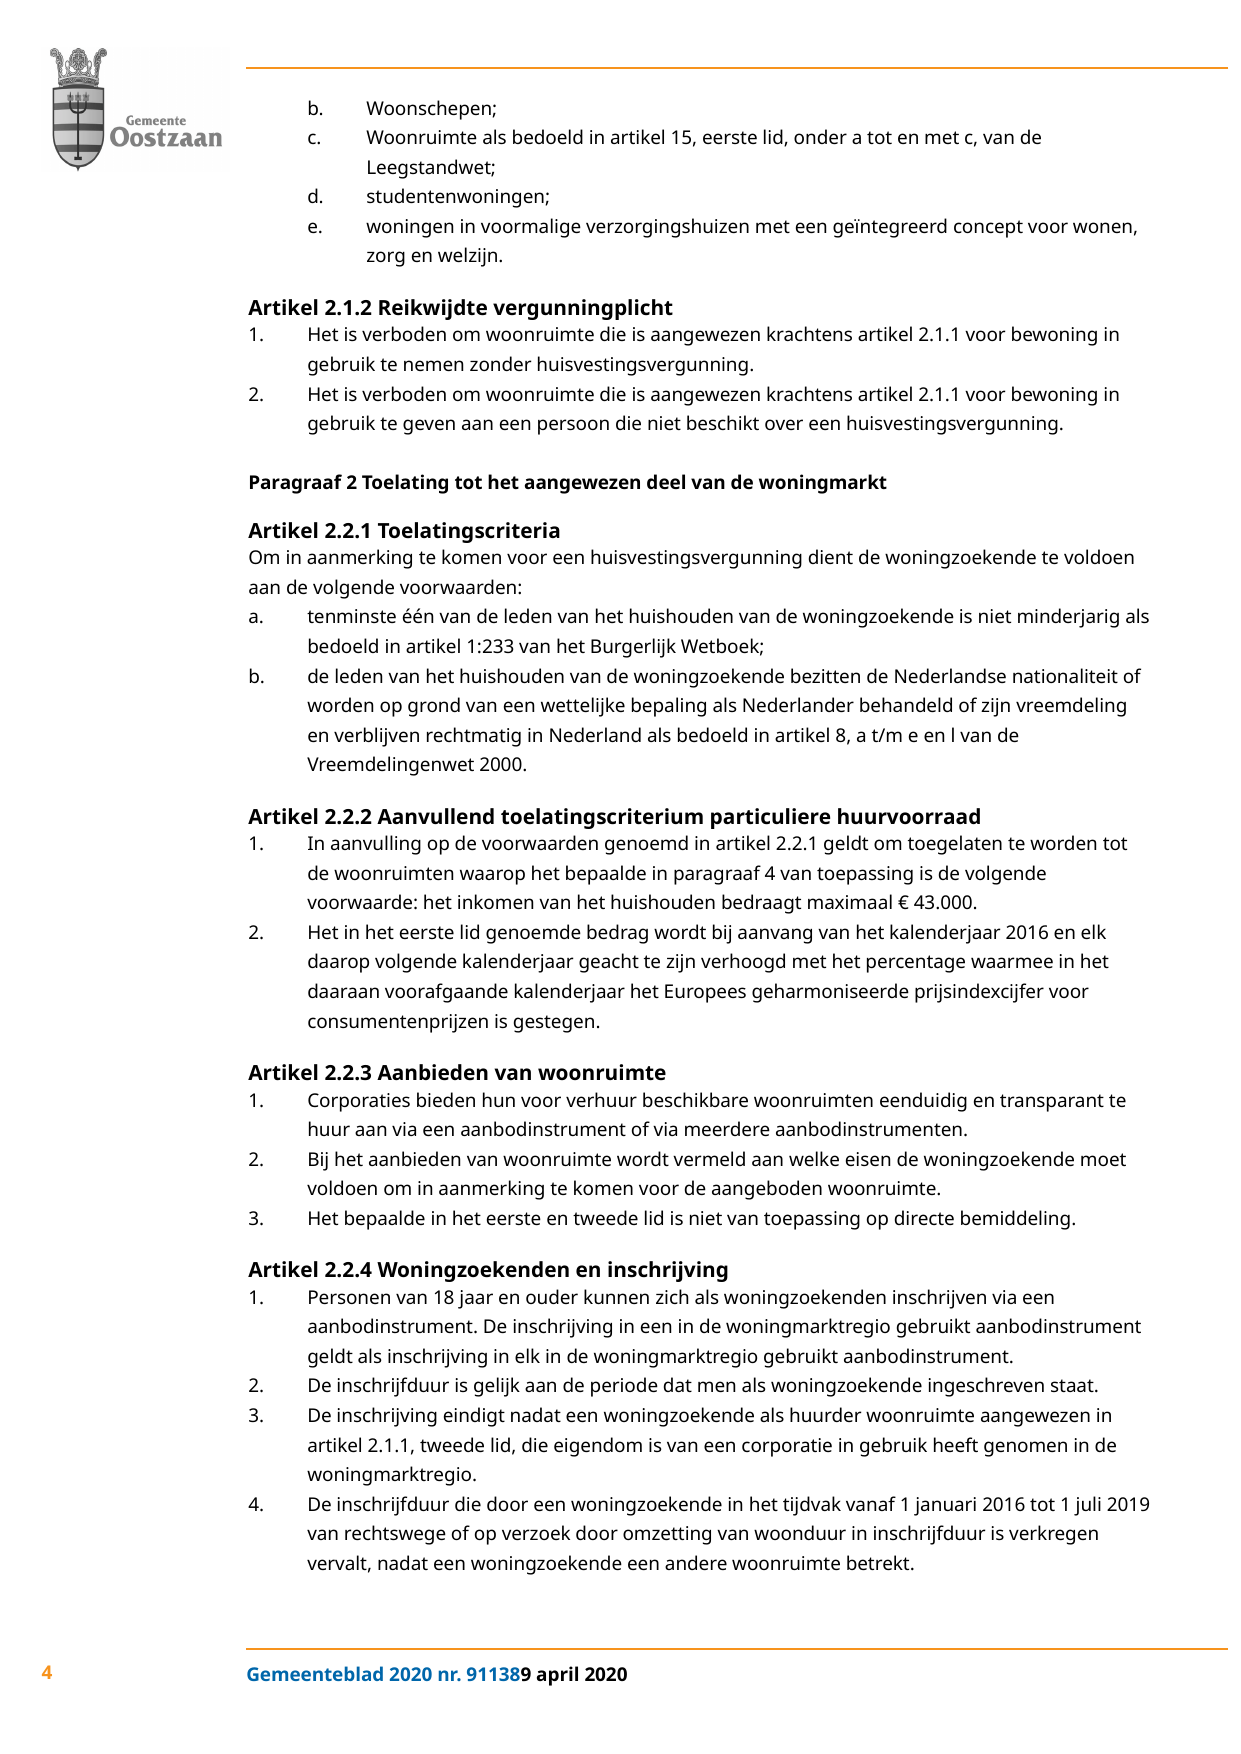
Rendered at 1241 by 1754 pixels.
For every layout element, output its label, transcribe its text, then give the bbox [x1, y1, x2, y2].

list Het in het eerste lid genoemde bedrag wordt bij aanvang van het kalenderjaar 2016 en elk daarop volgende kalenderjaar geacht te zijn verhoogd met het percentage waarmee in het daaraan voorafgaande kalenderjaar het Europees geharmoniseerde prijsindexcijfer voor consumentenprijzen is gestegen. [248, 919, 1152, 1034]
text Artikel 2.2.1 Toelatingscriteria [248, 516, 1152, 544]
list studentenwoningen; [307, 183, 1152, 209]
list De inschrijfduur die door een woningzoekende in het tijdvak vanaf 1 januari 2016 tot 1 juli 2019 van rechtswege of op verzoek door omzetting van woonduur in inschrijfduur is verkregen vervalt, nadat een woningzoekende een andere woonruimte betrekt. [248, 1491, 1152, 1576]
list De inschrijving eindigt nadat een woningzoekende als huurder woonruimte aangewezen in artikel 2.1.1, tweede lid, die eigendom is van een corporatie in gebruik heeft genomen in de woningmarktregio. [248, 1402, 1152, 1487]
list In aanvulling op de voorwaarden genoemd in artikel 2.2.1 geldt om toegelaten te worden tot de woonruimten waarop het bepaalde in paragraaf 4 van toepassing is de volgende voorwaarde: het inkomen van het huishouden bedraagt maximaal € 43.000. [248, 830, 1152, 915]
list Woonruimte als bedoeld in artikel 15, eerste lid, onder a tot en met c, van de Leegstandwet; [307, 124, 1152, 180]
text Artikel 2.2.2 Aanvullend toelatingscriterium particuliere huurvoorraad [248, 802, 1152, 830]
text Artikel 2.1.2 Reikwijdte vergunningplicht [248, 293, 1152, 322]
list Het is verboden om woonruimte die is aangewezen krachtens artikel 2.1.1 voor bewoning in gebruik te geven aan een persoon die niet beschikt over een huisvestingsvergunning. [248, 381, 1152, 436]
list de leden van het huishouden van de woningzoekende bezitten de Nederlandse nationaliteit of worden op grond van een wettelijke bepaling als Nederlander behandeld of zijn vreemdeling en verblijven rechtmatig in Nederland als bedoeld in artikel 8, a t/m e en l van de Vreemdelingenwet 2000. [248, 663, 1152, 777]
list Het bepaalde in het eerste en tweede lid is niet van toepassing op directe bemiddeling. [248, 1205, 1152, 1231]
list De inschrijfduur is gelijk aan de periode dat men als woningzoekende ingeschreven staat. [248, 1373, 1152, 1398]
text Paragraaf 2 Toelating tot het aangewezen deel van de woningmarkt [248, 469, 1152, 495]
text Om in aanmerking te komen voor een huisvestingsvergunning dient de woningzoekende te voldoen aan de volgende voorwaarden: [248, 544, 1152, 600]
list Het is verboden om woonruimte die is aangewezen krachtens artikel 2.1.1 voor bewoning in gebruik te nemen zonder huisvestingsvergunning. [248, 322, 1152, 377]
list Bij het aanbieden van woonruimte wordt vermeld aan welke eisen de woningzoekende moet voldoen om in aanmerking te komen voor de aangeboden woonruimte. [248, 1146, 1152, 1201]
list Corporaties bieden hun voor verhuur beschikbare woonruimten eenduidig en transparant te huur aan via een aanbodinstrument of via meerdere aanbodinstrumenten. [248, 1087, 1152, 1142]
picture [41, 47, 231, 172]
text Artikel 2.2.4 Woningzoekenden en inschrijving [248, 1256, 1152, 1284]
list tenminste één van de leden van het huishouden van de woningzoekende is niet minderjarig als bedoeld in artikel 1:233 van het Burgerlijk Wetboek; [248, 604, 1152, 659]
list Woonschepen; [307, 95, 1152, 121]
list woningen in voormalige verzorgingshuizen met een geïntegreerd concept voor wonen, zorg en welzijn. [307, 213, 1152, 268]
text Artikel 2.2.3 Aanbieden van woonruimte [248, 1058, 1152, 1087]
list Personen van 18 jaar en ouder kunnen zich als woningzoekenden inschrijven via een aanbodinstrument. De inschrijving in een in de woningmarktregio gebruikt aanbodinstrument geldt als inschrijving in elk in de woningmarktregio gebruikt aanbodinstrument. [248, 1284, 1152, 1369]
